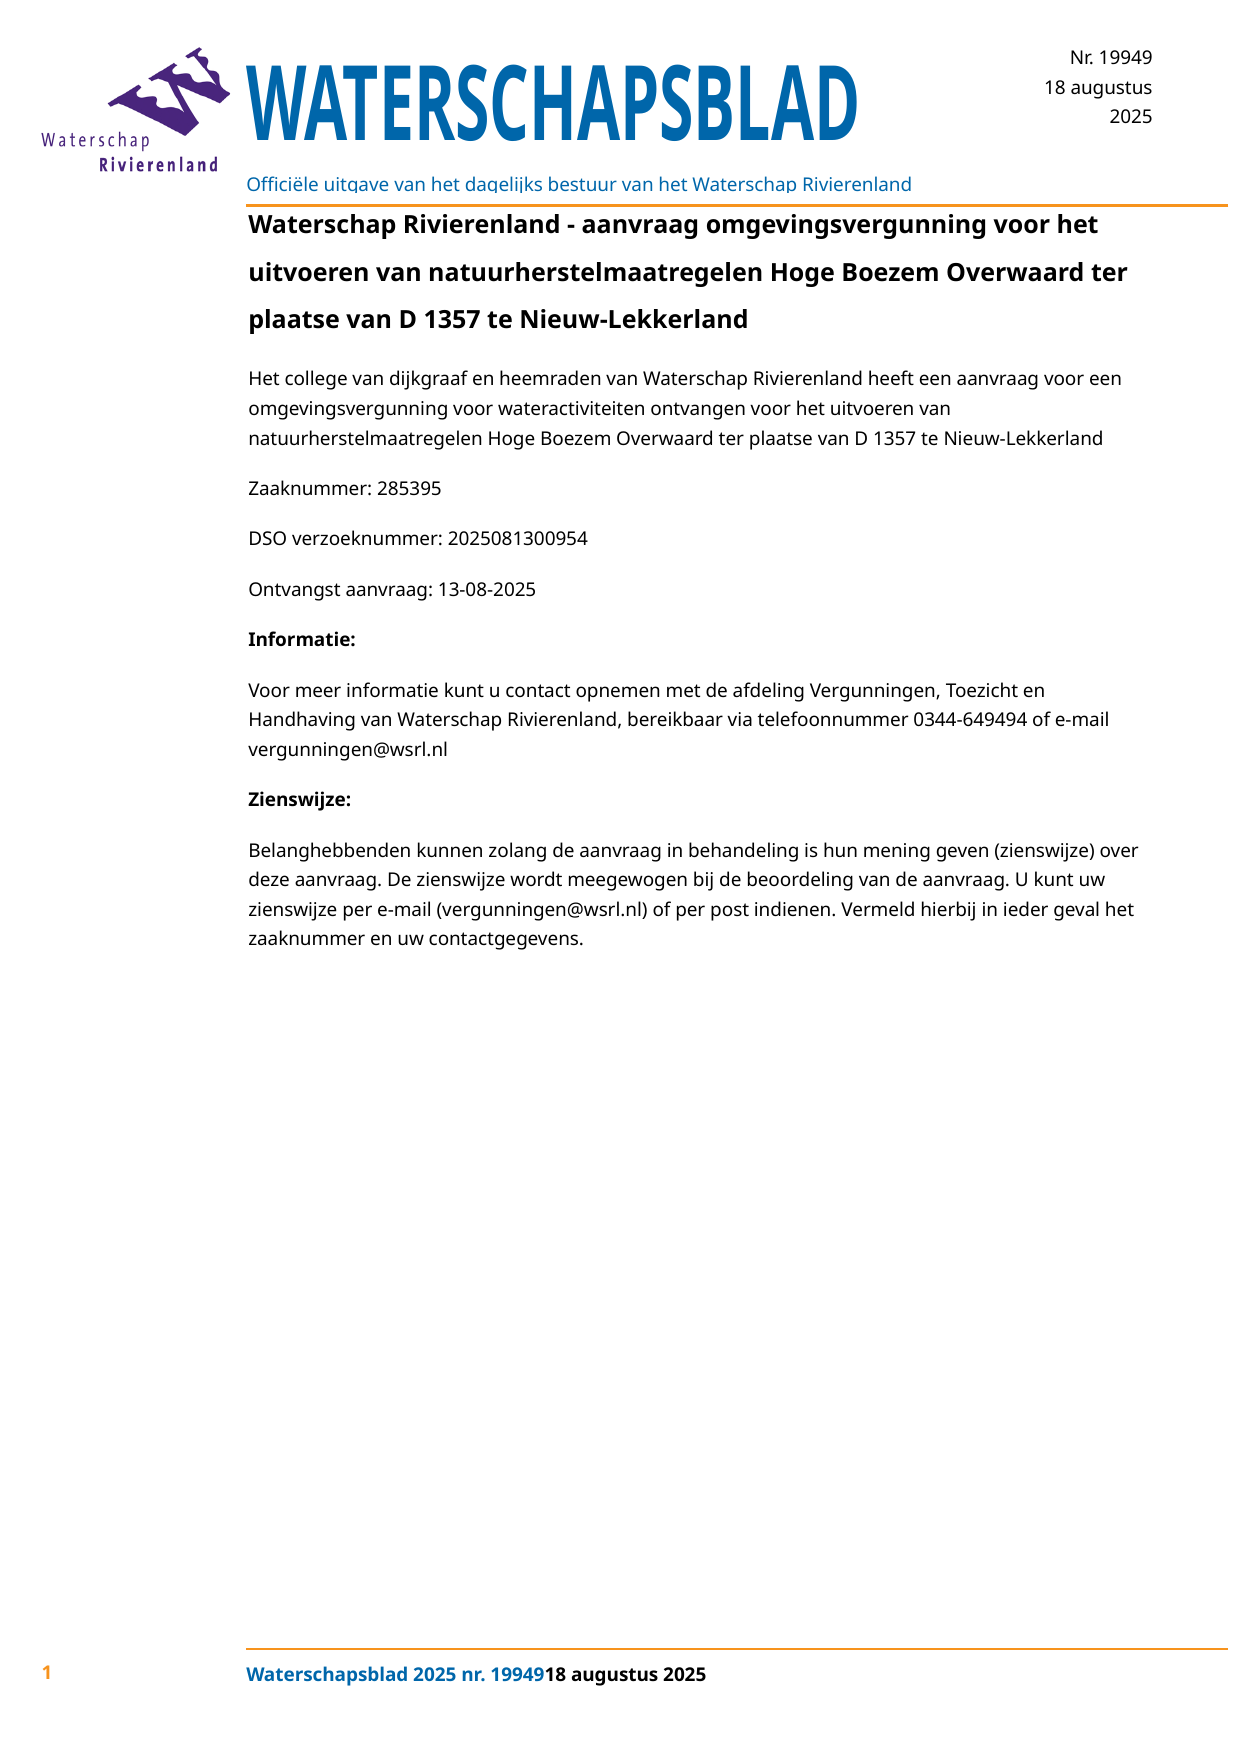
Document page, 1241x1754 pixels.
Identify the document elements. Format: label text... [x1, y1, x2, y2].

text Ontvangst aanvraag: 13-08-2025 [248, 576, 1152, 602]
text Het college van dijkgraaf en heemraden van Waterschap Rivierenland heeft een aanvraag voor een omgevingsvergunning voor wateractiviteiten ontvangen voor het uitvoeren van natuurherstelmaatregelen Hoge Boezem Overwaard ter plaatse van D 1357 te Nieuw-Lekkerland [248, 366, 1152, 450]
picture [41, 47, 231, 172]
text Belanghebbenden kunnen zolang de aanvraag in behandeling is hun mening geven (zienswijze) over deze aanvraag. De zienswijze wordt meegewogen bij de beoordeling van de aanvraag. U kunt uw zienswijze per e-mail (vergunningen@wsrl.nl) of per post indienen. Vermeld hierbij in ieder geval het zaaknummer en uw contactgegevens. [248, 837, 1152, 951]
text Informatie: [248, 626, 1152, 652]
text Voor meer informatie kunt u contact opnemen met de afdeling Vergunningen, Toezicht en Handhaving van Waterschap Rivierenland, bereikbaar via telefoonnummer 0344-649494 of e-mail vergunningen@wsrl.nl [248, 677, 1152, 762]
text Zienswijze: [248, 786, 1152, 812]
text DSO verzoeknummer: 2025081300954 [248, 526, 1152, 551]
text Waterschap Rivierenland - aanvraag omgevingsvergunning voor het uitvoeren van natuurherstelmaatregelen Hoge Boezem Overwaard ter plaatse van D 1357 te Nieuw-Lekkerland [248, 207, 1152, 336]
text Zaaknummer: 285395 [248, 475, 1152, 501]
